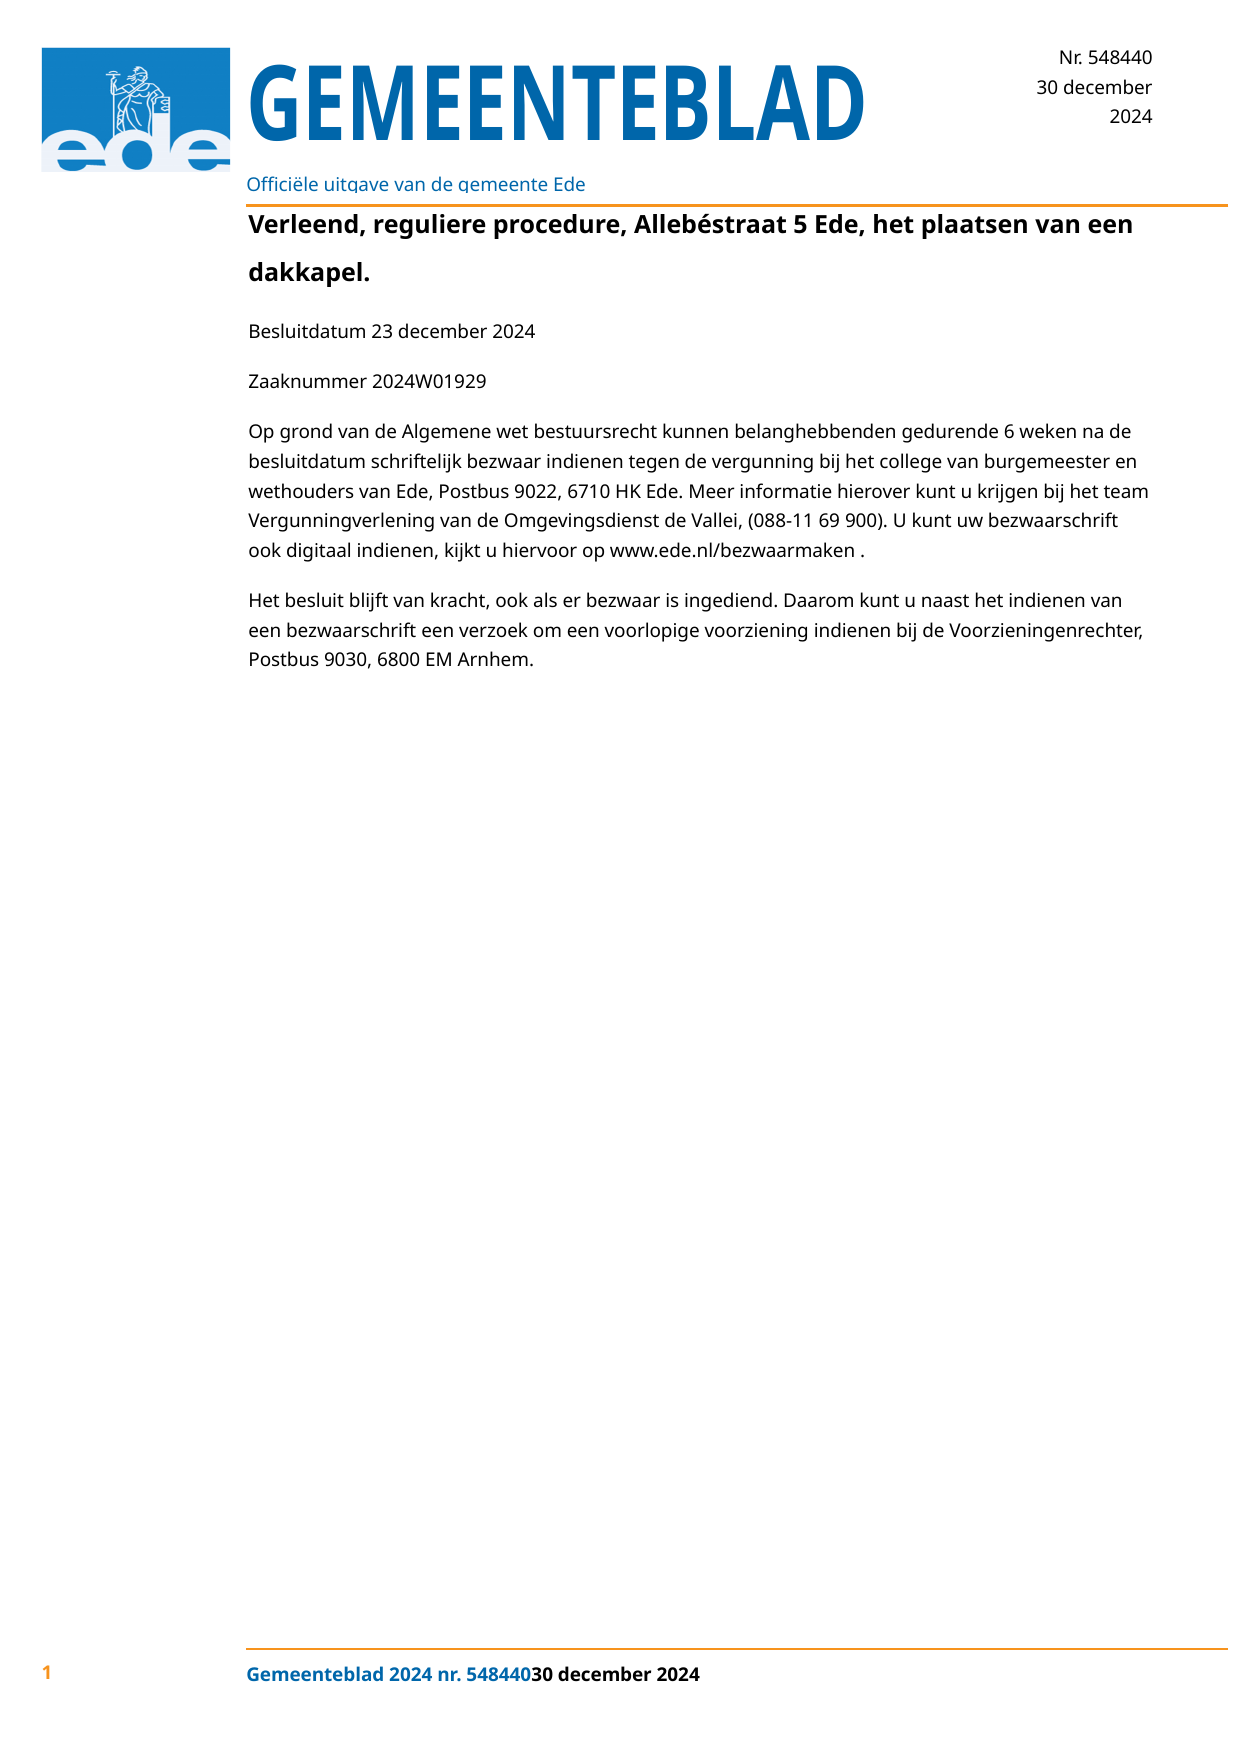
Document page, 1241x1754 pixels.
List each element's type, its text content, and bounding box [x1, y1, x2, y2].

text Het besluit blijft van kracht, ook als er bezwaar is ingediend. Daarom kunt u naast het indienen van een bezwaarschrift een verzoek om een voorlopige voorziening indienen bij de Voorzieningenrechter, Postbus 9030, 6800 EM Arnhem. [248, 587, 1152, 672]
text Op grond van de Algemene wet bestuursrecht kunnen belanghebbenden gedurende 6 weken na de besluitdatum schriftelijk bezwaar indienen tegen de vergunning bij het college van burgemeester en wethouders van Ede, Postbus 9022, 6710 HK Ede. Meer informatie hierover kunt u krijgen bij het team Vergunningverlening van de Omgevingsdienst de Vallei, (088-11 69 900). U kunt uw bezwaarschrift ook digitaal indienen, kijkt u hiervoor op www.ede.nl/bezwaarmaken . [248, 419, 1152, 563]
text Besluitdatum 23 december 2024 [248, 318, 1152, 344]
picture [41, 47, 231, 172]
text Verleend, reguliere procedure, Allebéstraat 5 Ede, het plaatsen van een dakkapel. [248, 207, 1152, 288]
text Zaaknummer 2024W01929 [248, 368, 1152, 394]
